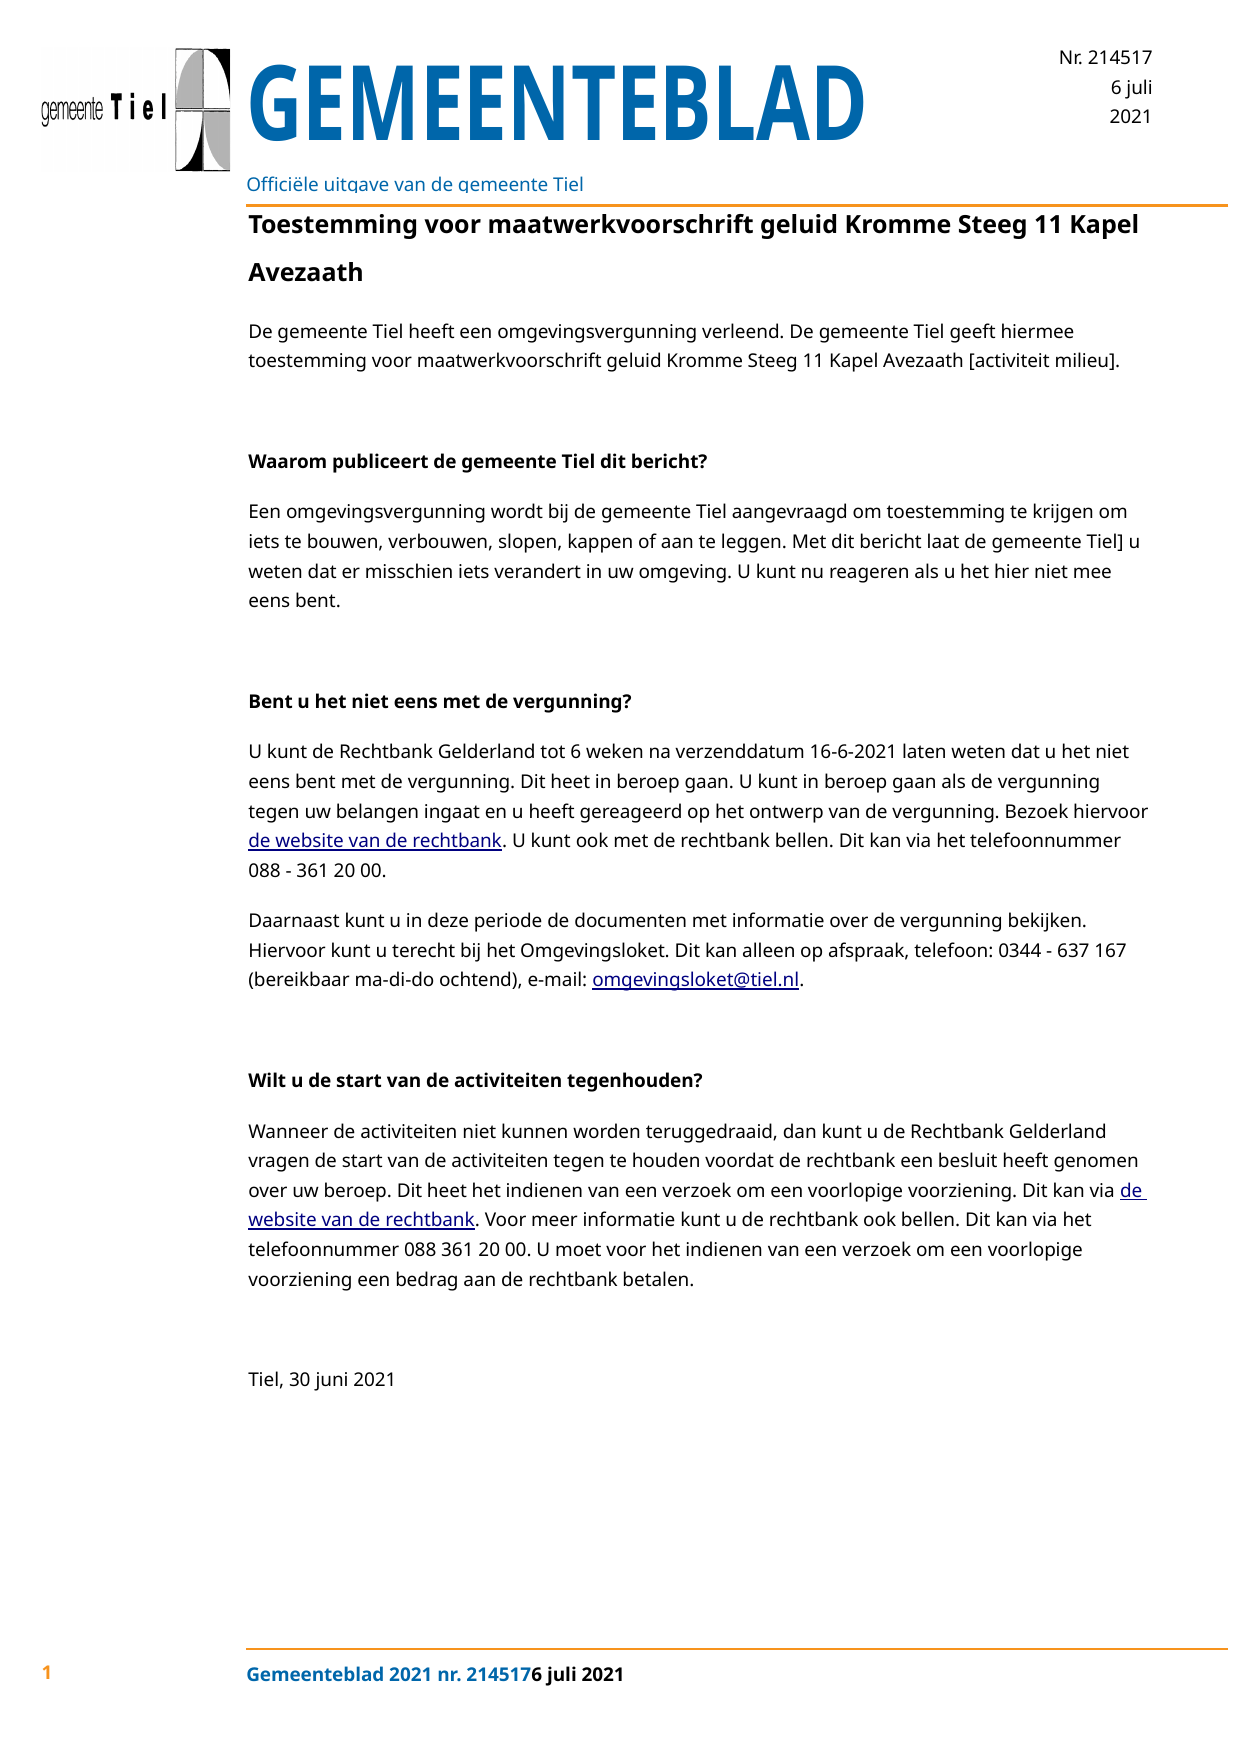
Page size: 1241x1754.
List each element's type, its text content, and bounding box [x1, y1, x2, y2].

text U kunt de Rechtbank Gelderland tot 6 weken na verzenddatum 16-6-2021 laten weten dat u het niet eens bent met de vergunning. Dit heet in beroep gaan. U kunt in beroep gaan als de vergunning tegen uw belangen ingaat en u heeft gereageerd op het ontwerp van de vergunning. Bezoek hiervoor de website van de rechtbank. U kunt ook met de rechtbank bellen. Dit kan via het telefoonnummer 088 - 361 20 00. [248, 739, 1152, 883]
text Wilt u de start van de activiteiten tegenhouden? [248, 1067, 1152, 1093]
text Daarnaast kunt u in deze periode de documenten met informatie over de vergunning bekijken. Hiervoor kunt u terecht bij het Omgevingsloket. Dit kan alleen op afspraak, telefoon: 0344 - 637 167 (bereikbaar ma-di-do ochtend), e-mail: omgevingsloket@tiel.nl. [248, 907, 1152, 992]
text Een omgevingsvergunning wordt bij de gemeente Tiel aangevraagd om toestemming te krijgen om iets te bouwen, verbouwen, slopen, kappen of aan te leggen. Met dit bericht laat de gemeente Tiel] u weten dat er misschien iets verandert in uw omgeving. U kunt nu reageren als u het hier niet mee eens bent. [248, 499, 1152, 613]
text Waarom publiceert de gemeente Tiel dit bericht? [248, 448, 1152, 474]
text De gemeente Tiel heeft een omgevingsvergunning verleend. De gemeente Tiel geeft hiermee toestemming voor maatwerkvoorschrift geluid Kromme Steeg 11 Kapel Avezaath [activiteit milieu]. [248, 318, 1152, 373]
text Bent u het niet eens met de vergunning? [248, 688, 1152, 714]
text Toestemming voor maatwerkvoorschrift geluid Kromme Steeg 11 Kapel Avezaath [248, 207, 1152, 288]
picture [41, 47, 231, 172]
text Tiel, 30 juni 2021 [248, 1367, 1152, 1392]
text Wanneer de activiteiten niet kunnen worden teruggedraaid, dan kunt u de Rechtbank Gelderland vragen de start van de activiteiten tegen te houden voordat de rechtbank een besluit heeft genomen over uw beroep. Dit heet het indienen van een verzoek om een voorlopige voorziening. Dit kan via de website van de rechtbank. Voor meer informatie kunt u de rechtbank ook bellen. Dit kan via het telefoonnummer 088 361 20 00. U moet voor het indienen van een verzoek om een voorlopige voorziening een bedrag aan de rechtbank betalen. [248, 1118, 1152, 1292]
